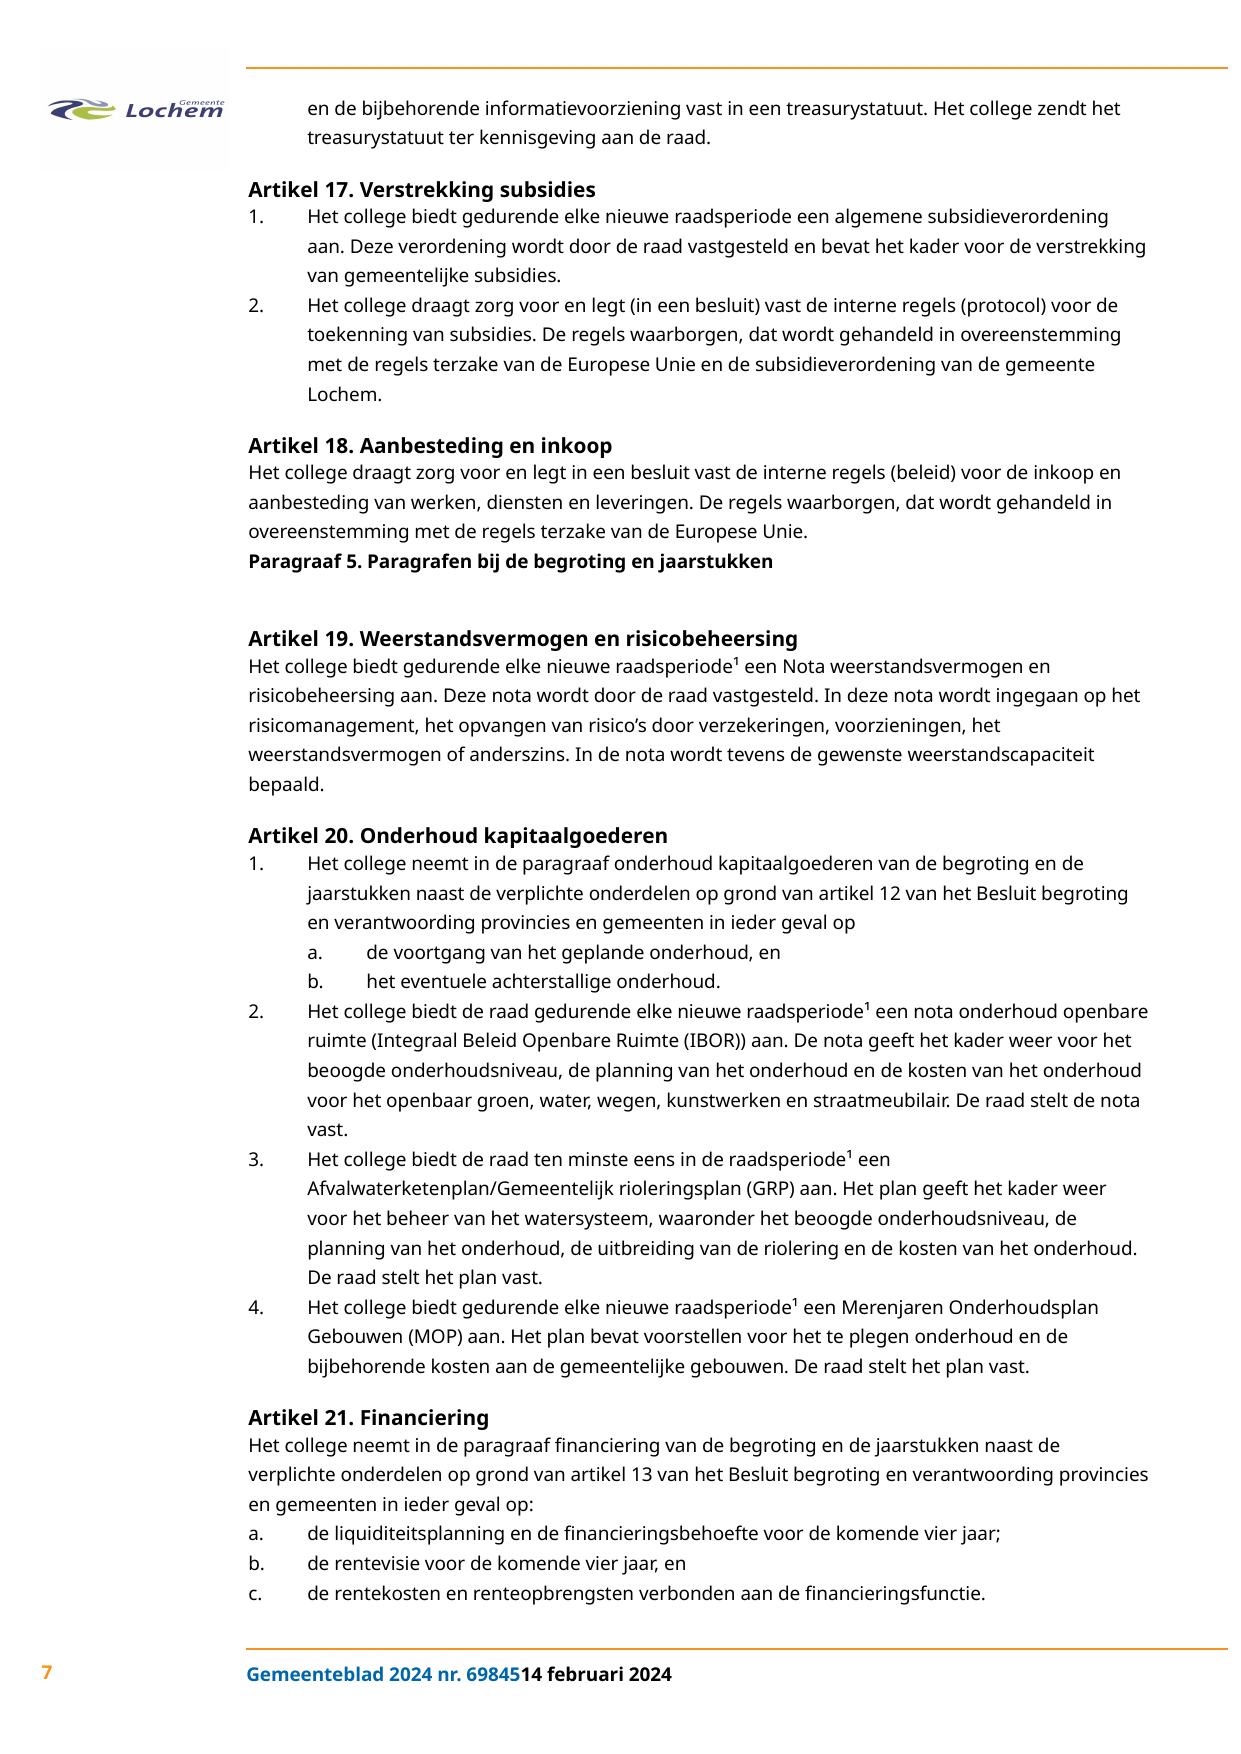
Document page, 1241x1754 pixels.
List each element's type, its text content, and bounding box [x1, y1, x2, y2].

text Artikel 20. Onderhoud kapitaalgoederen [248, 822, 1152, 850]
list Het college draagt zorg voor en legt (in een besluit) vast de interne regels (protocol) voor de toekenning van subsidies. De regels waarborgen, dat wordt gehandeld in overeenstemming met de regels terzake van de Europese Unie en de subsidieverordening van de gemeente Lochem. [248, 292, 1152, 406]
text Het college neemt in de paragraaf financiering van de begroting en de jaarstukken naast de verplichte onderdelen op grond van artikel 13 van het Besluit begroting en verantwoording provincies en gemeenten in ieder geval op: [248, 1432, 1152, 1517]
text Artikel 19. Weerstandsvermogen en risicobeheersing [248, 624, 1152, 653]
picture [41, 47, 231, 172]
list de rentekosten en renteopbrengsten verbonden aan de financieringsfunctie. [248, 1580, 1152, 1606]
list Het college biedt de raad ten minste eens in de raadsperiode¹ een Afvalwaterketenplan/Gemeentelijk rioleringsplan (GRP) aan. Het plan geeft het kader weer voor het beheer van het watersysteem, waaronder het beoogde onderhoudsniveau, de planning van het onderhoud, de uitbreiding van de riolering en de kosten van het onderhoud. De raad stelt het plan vast. [248, 1146, 1152, 1290]
list het eventuele achterstallige onderhoud. [307, 968, 1152, 994]
text Artikel 18. Aanbesteding en inkoop [248, 431, 1152, 459]
text Artikel 17. Verstrekking subsidies [248, 175, 1152, 203]
text Het college draagt zorg voor en legt in een besluit vast de interne regels (beleid) voor de inkoop en aanbesteding van werken, diensten en leveringen. De regels waarborgen, dat wordt gehandeld in overeenstemming met de regels terzake van de Europese Unie. [248, 459, 1152, 544]
list Het college neemt in de paragraaf onderhoud kapitaalgoederen van de begroting en de jaarstukken naast de verplichte onderdelen op grond van artikel 12 van het Besluit begroting en verantwoording provincies en gemeenten in ieder geval op [248, 850, 1152, 935]
list Het college biedt gedurende elke nieuwe raadsperiode een algemene subsidieverordening aan. Deze verordening wordt door de raad vastgesteld en bevat het kader voor de verstrekking van gemeentelijke subsidies. [248, 203, 1152, 288]
list de liquiditeitsplanning en de financieringsbehoefte voor de komende vier jaar; [248, 1521, 1152, 1546]
list en de bijbehorende informatievoorziening vast in een treasurystatuut. Het college zendt het treasurystatuut ter kennisgeving aan de raad. [248, 95, 1152, 150]
list de rentevisie voor de komende vier jaar, en [248, 1550, 1152, 1576]
text Het college biedt gedurende elke nieuwe raadsperiode¹ een Nota weerstandsvermogen en risicobeheersing aan. Deze nota wordt door de raad vastgesteld. In deze nota wordt ingegaan op het risicomanagement, het opvangen van risico’s door verzekeringen, voorzieningen, het weerstandsvermogen of anderszins. In de nota wordt tevens de gewenste weerstandscapaciteit bepaald. [248, 653, 1152, 797]
text Paragraaf 5. Paragrafen bij de begroting en jaarstukken [248, 548, 1152, 574]
text Artikel 21. Financiering [248, 1403, 1152, 1432]
list Het college biedt de raad gedurende elke nieuwe raadsperiode¹ een nota onderhoud openbare ruimte (Integraal Beleid Openbare Ruimte (IBOR)) aan. De nota geeft het kader weer voor het beoogde onderhoudsniveau, de planning van het onderhoud en de kosten van het onderhoud voor het openbaar groen, water, wegen, kunstwerken en straatmeubilair. De raad stelt de nota vast. [248, 998, 1152, 1142]
list Het college biedt gedurende elke nieuwe raadsperiode¹ een Merenjaren Onderhoudsplan Gebouwen (MOP) aan. Het plan bevat voorstellen voor het te plegen onderhoud en de bijbehorende kosten aan de gemeentelijke gebouwen. De raad stelt het plan vast. [248, 1294, 1152, 1379]
list de voortgang van het geplande onderhoud, en [307, 939, 1152, 964]
